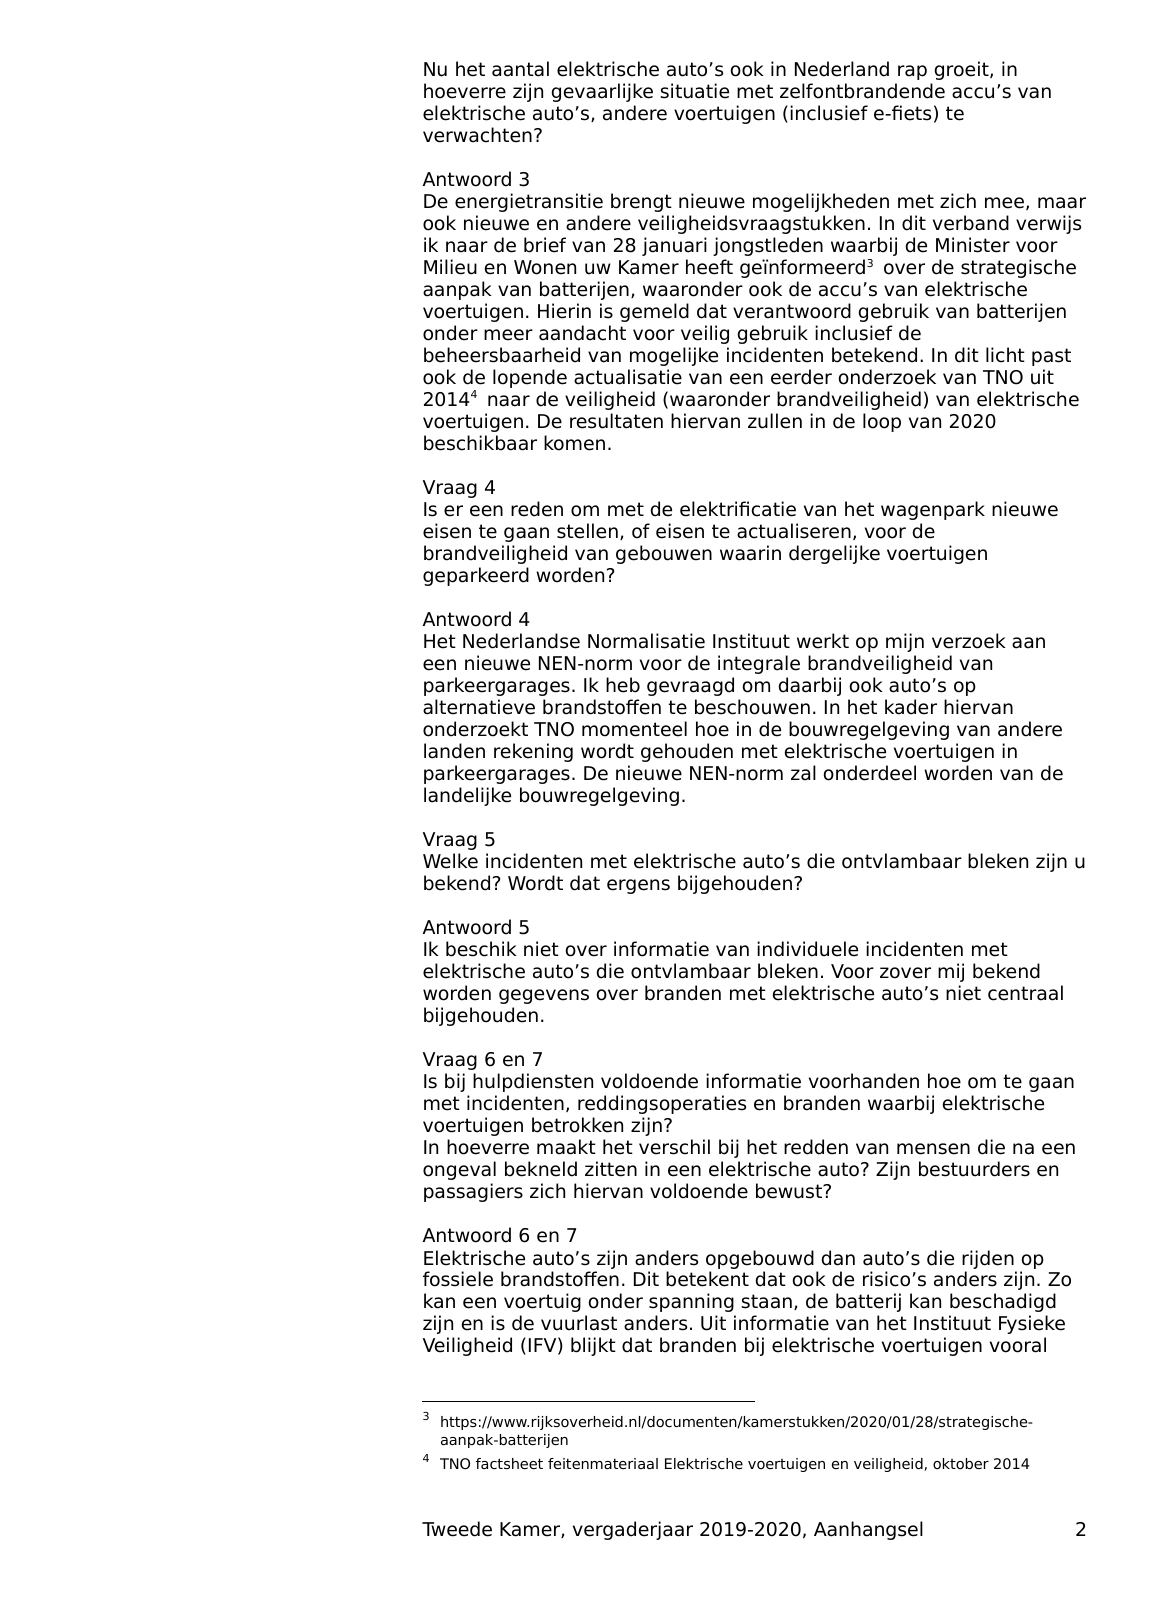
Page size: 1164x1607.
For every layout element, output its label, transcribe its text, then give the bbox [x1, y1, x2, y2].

text In hoeverre maakt het verschil bij het redden van mensen die na een ongeval bekneld zitten in een elektrische auto? Zijn bestuurders en passagiers zich hiervan voldoende bewust? [422, 1137, 1087, 1203]
text Vraag 6 en 7 [422, 1049, 1087, 1071]
text Antwoord 5 [422, 917, 1087, 939]
text Welke incidenten met elektrische auto’s die ontvlambaar bleken zijn u bekend? Wordt dat ergens bijgehouden? [422, 851, 1087, 895]
text Ik beschik niet over informatie van individuele incidenten met elektrische auto’s die ontvlambaar bleken. Voor zover mij bekend worden gegevens over branden met elektrische auto’s niet centraal bijgehouden. [422, 939, 1087, 1027]
text Antwoord 3 [422, 169, 1087, 191]
text Antwoord 6 en 7 [422, 1225, 1087, 1247]
text Het Nederlandse Normalisatie Instituut werkt op mijn verzoek aan een nieuwe NEN-norm voor de integrale brandveiligheid van parkeergarages. Ik heb gevraagd om daarbij ook auto’s op alternatieve brandstoffen te beschouwen. In het kader hiervan onderzoekt TNO momenteel hoe in de bouwregelgeving van andere landen rekening wordt gehouden met elektrische voertuigen in parkeergarages. De nieuwe NEN-norm zal onderdeel worden van de landelijke bouwregelgeving. [422, 631, 1087, 807]
text TNO factsheet feitenmateriaal Elektrische voertuigen en veiligheid, oktober 2014 [422, 1452, 1087, 1474]
text Nu het aantal elektrische auto’s ook in Nederland rap groeit, in hoeverre zijn gevaarlijke situatie met zelfontbrandende accu’s van elektrische auto’s, andere voertuigen (inclusief e-fiets) te verwachten? [422, 59, 1087, 147]
text Antwoord 4 [422, 609, 1087, 631]
text Vraag 5 [422, 829, 1087, 851]
text Is bij hulpdiensten voldoende informatie voorhanden hoe om te gaan met incidenten, reddingsoperaties en branden waarbij elektrische voertuigen betrokken zijn? [422, 1071, 1087, 1137]
text Vraag 4 [422, 477, 1087, 499]
text https://www.rijksoverheid.nl/documenten/kamerstukken/2020/01/28/strategische-aanpak-batterijen [422, 1410, 1087, 1449]
text Elektrische auto’s zijn anders opgebouwd dan auto’s die rijden op fossiele brandstoffen. Dit betekent dat ook de risico’s anders zijn. Zo kan een voertuig onder spanning staan, de batterij kan beschadigd zijn en is de vuurlast anders. Uit informatie van het Instituut Fysieke Veiligheid (IFV) blijkt dat branden bij elektrische voertuigen vooral [422, 1247, 1087, 1357]
text De energietransitie brengt nieuwe mogelijkheden met zich mee, maar ook nieuwe en andere veiligheidsvraagstukken. In dit verband verwijs ik naar de brief van 28 januari jongstleden waarbij de Minister voor Milieu en Wonen uw Kamer heeft geïnformeerd over de strategische aanpak van batterijen, waaronder ook de accu’s van elektrische voertuigen. Hierin is gemeld dat verantwoord gebruik van batterijen onder meer aandacht voor veilig gebruik inclusief de beheersbaarheid van mogelijke incidenten betekend. In dit licht past ook de lopende actualisatie van een eerder onderzoek van TNO uit 2014 naar de veiligheid (waaronder brandveiligheid) van elektrische voertuigen. De resultaten hiervan zullen in de loop van 2020 beschikbaar komen. [422, 191, 1087, 455]
text Is er een reden om met de elektrificatie van het wagenpark nieuwe eisen te gaan stellen, of eisen te actualiseren, voor de brandveiligheid van gebouwen waarin dergelijke voertuigen geparkeerd worden? [422, 499, 1087, 587]
